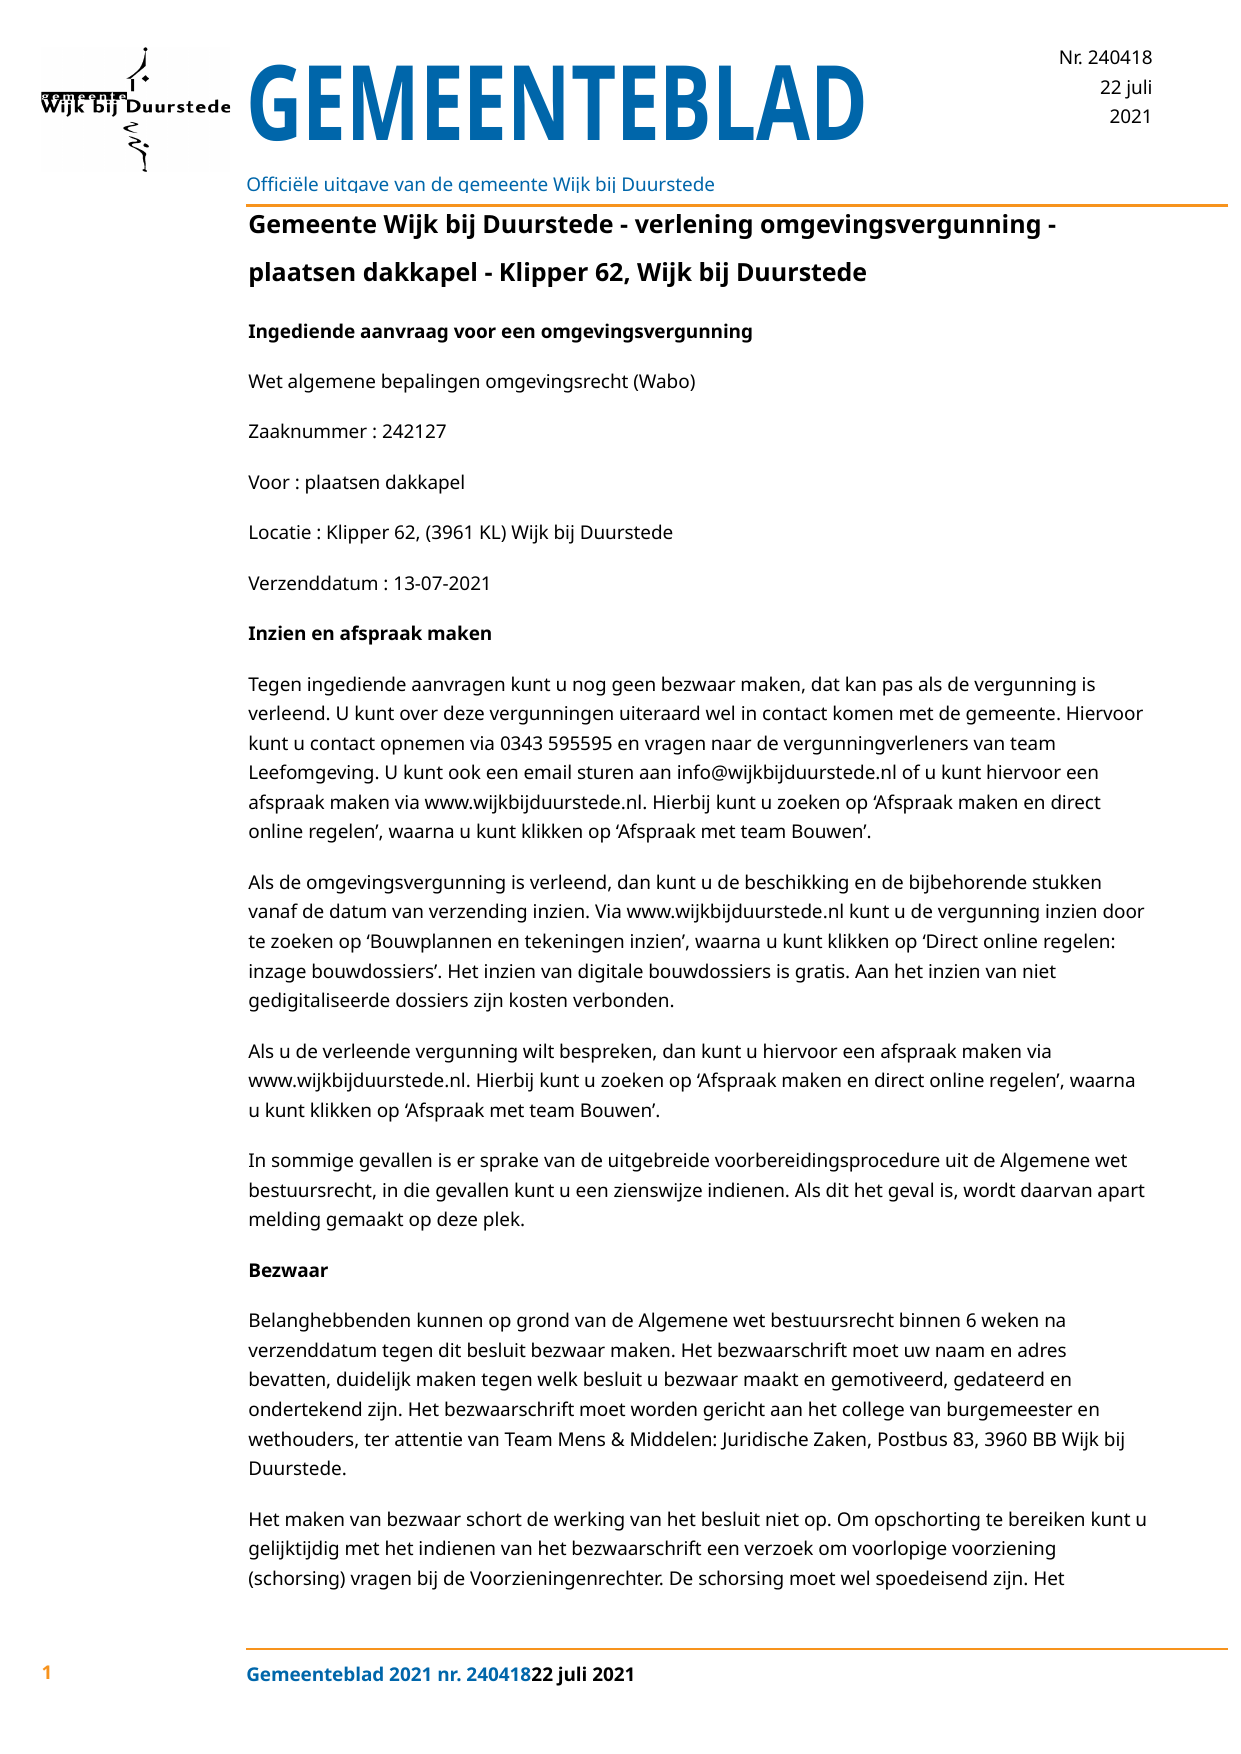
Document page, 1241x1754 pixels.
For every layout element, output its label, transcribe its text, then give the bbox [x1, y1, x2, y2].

text Als u de verleende vergunning wilt bespreken, dan kunt u hiervoor een afspraak maken via www.wijkbijduurstede.nl. Hierbij kunt u zoeken op ‘Afspraak maken en direct online regelen’, waarna u kunt klikken op ‘Afspraak met team Bouwen’. [248, 1038, 1152, 1123]
text Zaaknummer : 242127 [248, 419, 1152, 444]
text Bezwaar [248, 1257, 1152, 1283]
picture [41, 47, 231, 172]
text Inzien en afspraak maken [248, 620, 1152, 646]
text Locatie : Klipper 62, (3961 KL) Wijk bij Duurstede [248, 519, 1152, 545]
text Gemeente Wijk bij Duurstede - verlening omgevingsvergunning - plaatsen dakkapel - Klipper 62, Wijk bij Duurstede [248, 207, 1152, 288]
text Ingediende aanvraag voor een omgevingsvergunning [248, 318, 1152, 344]
text Verzenddatum : 13-07-2021 [248, 570, 1152, 596]
text In sommige gevallen is er sprake van de uitgebreide voorbereidingsprocedure uit de Algemene wet bestuursrecht, in die gevallen kunt u een zienswijze indienen. Als dit het geval is, wordt daarvan apart melding gemaakt op deze plek. [248, 1147, 1152, 1232]
text Als de omgevingsvergunning is verleend, dan kunt u de beschikking en de bijbehorende stukken vanaf de datum van verzending inzien. Via www.wijkbijduurstede.nl kunt u de vergunning inzien door te zoeken op ‘Bouwplannen en tekeningen inzien’, waarna u kunt klikken op ‘Direct online regelen: inzage bouwdossiers’. Het inzien van digitale bouwdossiers is gratis. Aan het inzien van niet gedigitaliseerde dossiers zijn kosten verbonden. [248, 869, 1152, 1013]
text Het maken van bezwaar schort de werking van het besluit niet op. Om opschorting te bereiken kunt u gelijktijdig met het indienen van het bezwaarschrift een verzoek om voorlopige voorziening (schorsing) vragen bij de Voorzieningenrechter. De schorsing moet wel spoedeisend zijn. Het [248, 1506, 1152, 1591]
text Voor : plaatsen dakkapel [248, 469, 1152, 495]
text Tegen ingediende aanvragen kunt u nog geen bezwaar maken, dat kan pas als de vergunning is verleend. U kunt over deze vergunningen uiteraard wel in contact komen met de gemeente. Hiervoor kunt u contact opnemen via 0343 595595 en vragen naar de vergunningverleners van team Leefomgeving. U kunt ook een email sturen aan info@wijkbijduurstede.nl of u kunt hiervoor een afspraak maken via www.wijkbijduurstede.nl. Hierbij kunt u zoeken op ‘Afspraak maken en direct online regelen’, waarna u kunt klikken op ‘Afspraak met team Bouwen’. [248, 671, 1152, 844]
text Wet algemene bepalingen omgevingsrecht (Wabo) [248, 368, 1152, 394]
text Belanghebbenden kunnen op grond van de Algemene wet bestuursrecht binnen 6 weken na verzenddatum tegen dit besluit bezwaar maken. Het bezwaarschrift moet uw naam en adres bevatten, duidelijk maken tegen welk besluit u bezwaar maakt en gemotiveerd, gedateerd en ondertekend zijn. Het bezwaarschrift moet worden gericht aan het college van burgemeester en wethouders, ter attentie van Team Mens & Middelen: Juridische Zaken, Postbus 83, 3960 BB Wijk bij Duurstede. [248, 1307, 1152, 1481]
